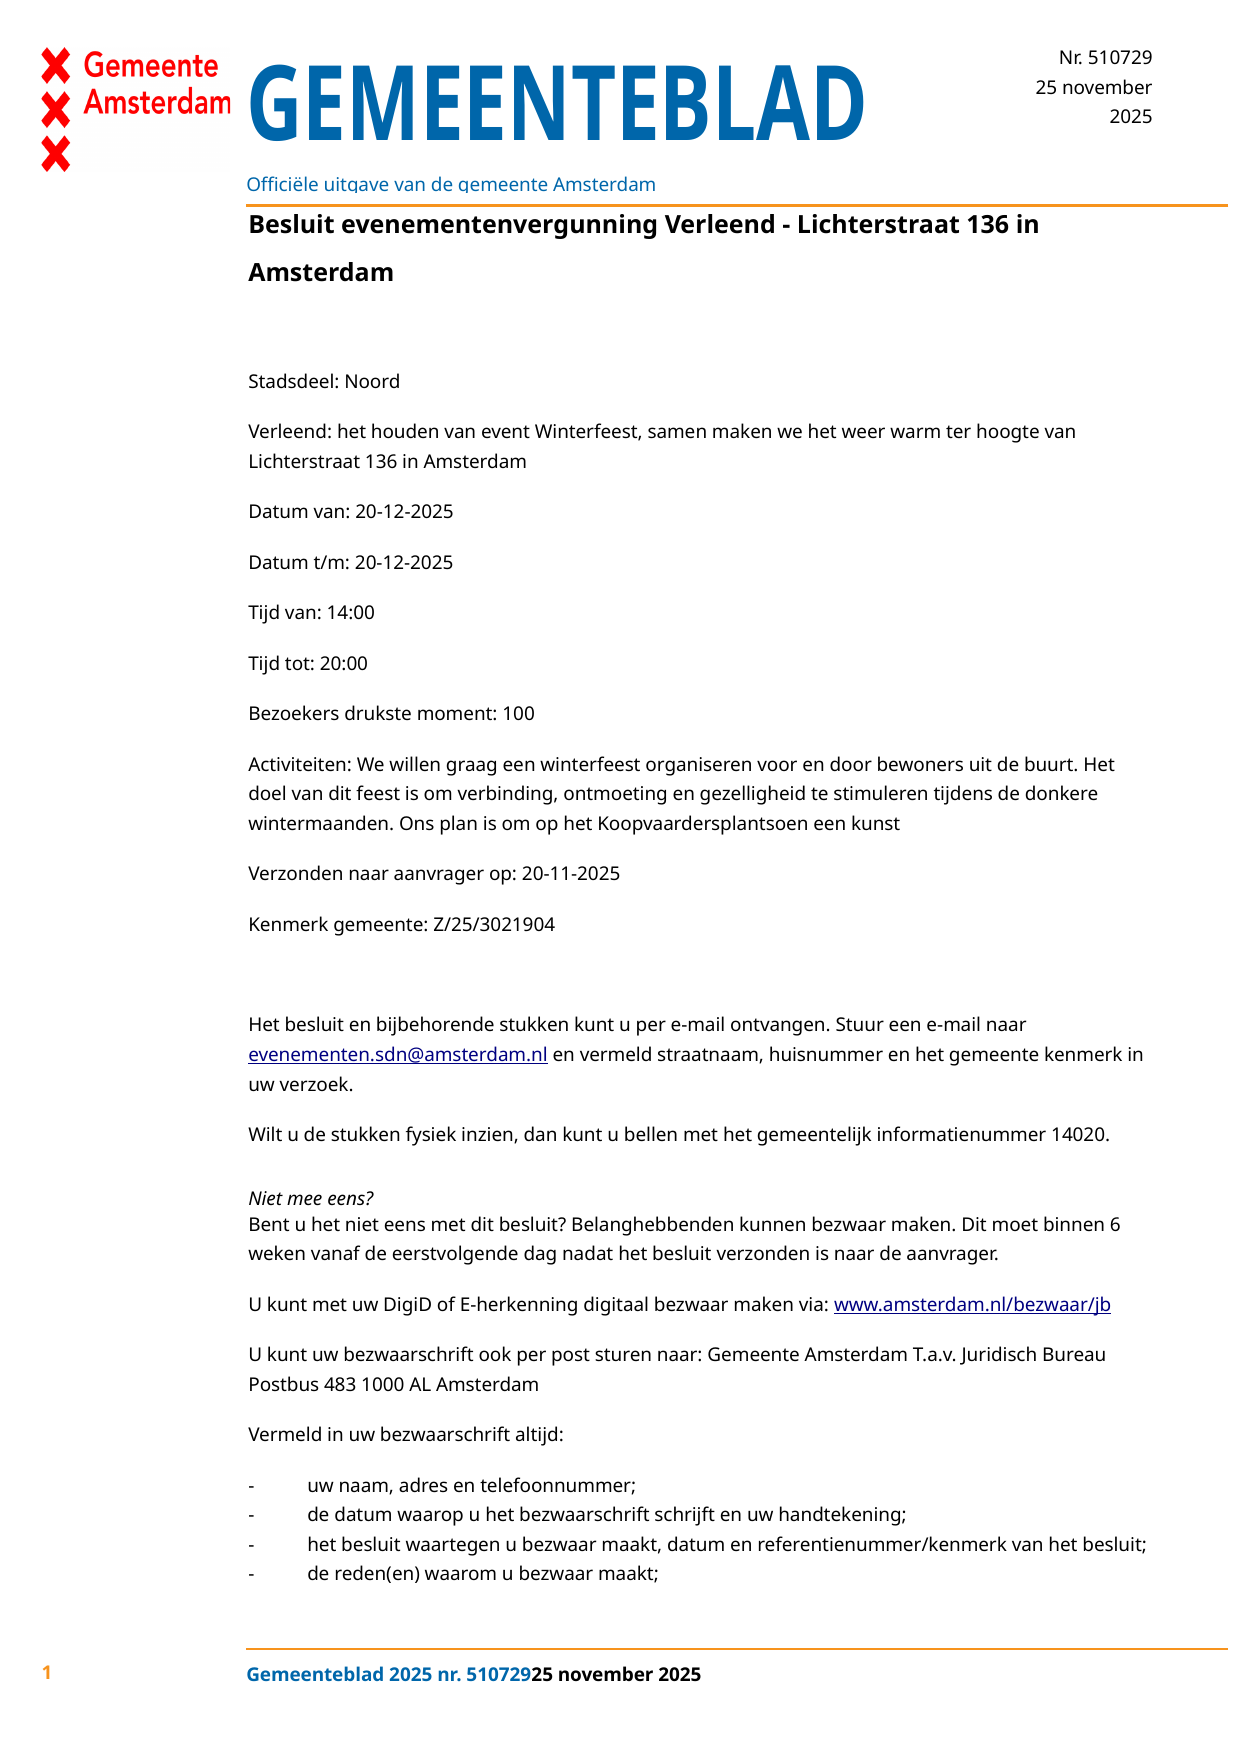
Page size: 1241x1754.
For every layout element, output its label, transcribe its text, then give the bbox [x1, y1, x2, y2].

text Het besluit en bijbehorende stukken kunt u per e-mail ontvangen. Stuur een e-mail naar evenementen.sdn@amsterdam.nl en vermeld straatnaam, huisnummer en het gemeente kenmerk in uw verzoek. [248, 1012, 1152, 1097]
list de reden(en) waarom u bezwaar maakt; [248, 1561, 1152, 1586]
text Bent u het niet eens met dit besluit? Belanghebbenden kunnen bezwaar maken. Dit moet binnen 6 weken vanaf de eerstvolgende dag nadat het besluit verzonden is naar de aanvrager. [248, 1211, 1152, 1266]
text Niet mee eens? [248, 1185, 1152, 1211]
text Stadsdeel: Noord [248, 368, 1152, 394]
text Wilt u de stukken fysiek inzien, dan kunt u bellen met het gemeentelijk informatienummer 14020. [248, 1121, 1152, 1147]
list het besluit waartegen u bezwaar maakt, datum en referentienummer/kenmerk van het besluit; [248, 1531, 1152, 1557]
text Besluit evenementenvergunning Verleend - Lichterstraat 136 in Amsterdam [248, 207, 1152, 288]
picture [41, 47, 231, 172]
text Kenmerk gemeente: Z/25/3021904 [248, 911, 1152, 937]
text U kunt uw bezwaarschrift ook per post sturen naar: Gemeente Amsterdam T.a.v. Juridisch Bureau Postbus 483 1000 AL Amsterdam [248, 1341, 1152, 1397]
text Verzonden naar aanvrager op: 20-11-2025 [248, 860, 1152, 886]
list uw naam, adres en telefoonnummer; [248, 1472, 1152, 1497]
text Bezoekers drukste moment: 100 [248, 700, 1152, 726]
text Verleend: het houden van event Winterfeest, samen maken we het weer warm ter hoogte van Lichterstraat 136 in Amsterdam [248, 419, 1152, 474]
text U kunt met uw DigiD of E-herkenning digitaal bezwaar maken via: www.amsterdam.nl/bezwaar/jb [248, 1291, 1152, 1317]
text Activiteiten: We willen graag een winterfeest organiseren voor en door bewoners uit de buurt. Het doel van dit feest is om verbinding, ontmoeting en gezelligheid te stimuleren tijdens de donkere wintermaanden. Ons plan is om op het Koopvaardersplantsoen een kunst [248, 751, 1152, 836]
text Tijd van: 14:00 [248, 599, 1152, 625]
list de datum waarop u het bezwaarschrift schrijft en uw handtekening; [248, 1501, 1152, 1527]
text Vermeld in uw bezwaarschrift altijd: [248, 1421, 1152, 1447]
text Datum van: 20-12-2025 [248, 499, 1152, 524]
text Tijd tot: 20:00 [248, 650, 1152, 676]
text Datum t/m: 20-12-2025 [248, 549, 1152, 575]
